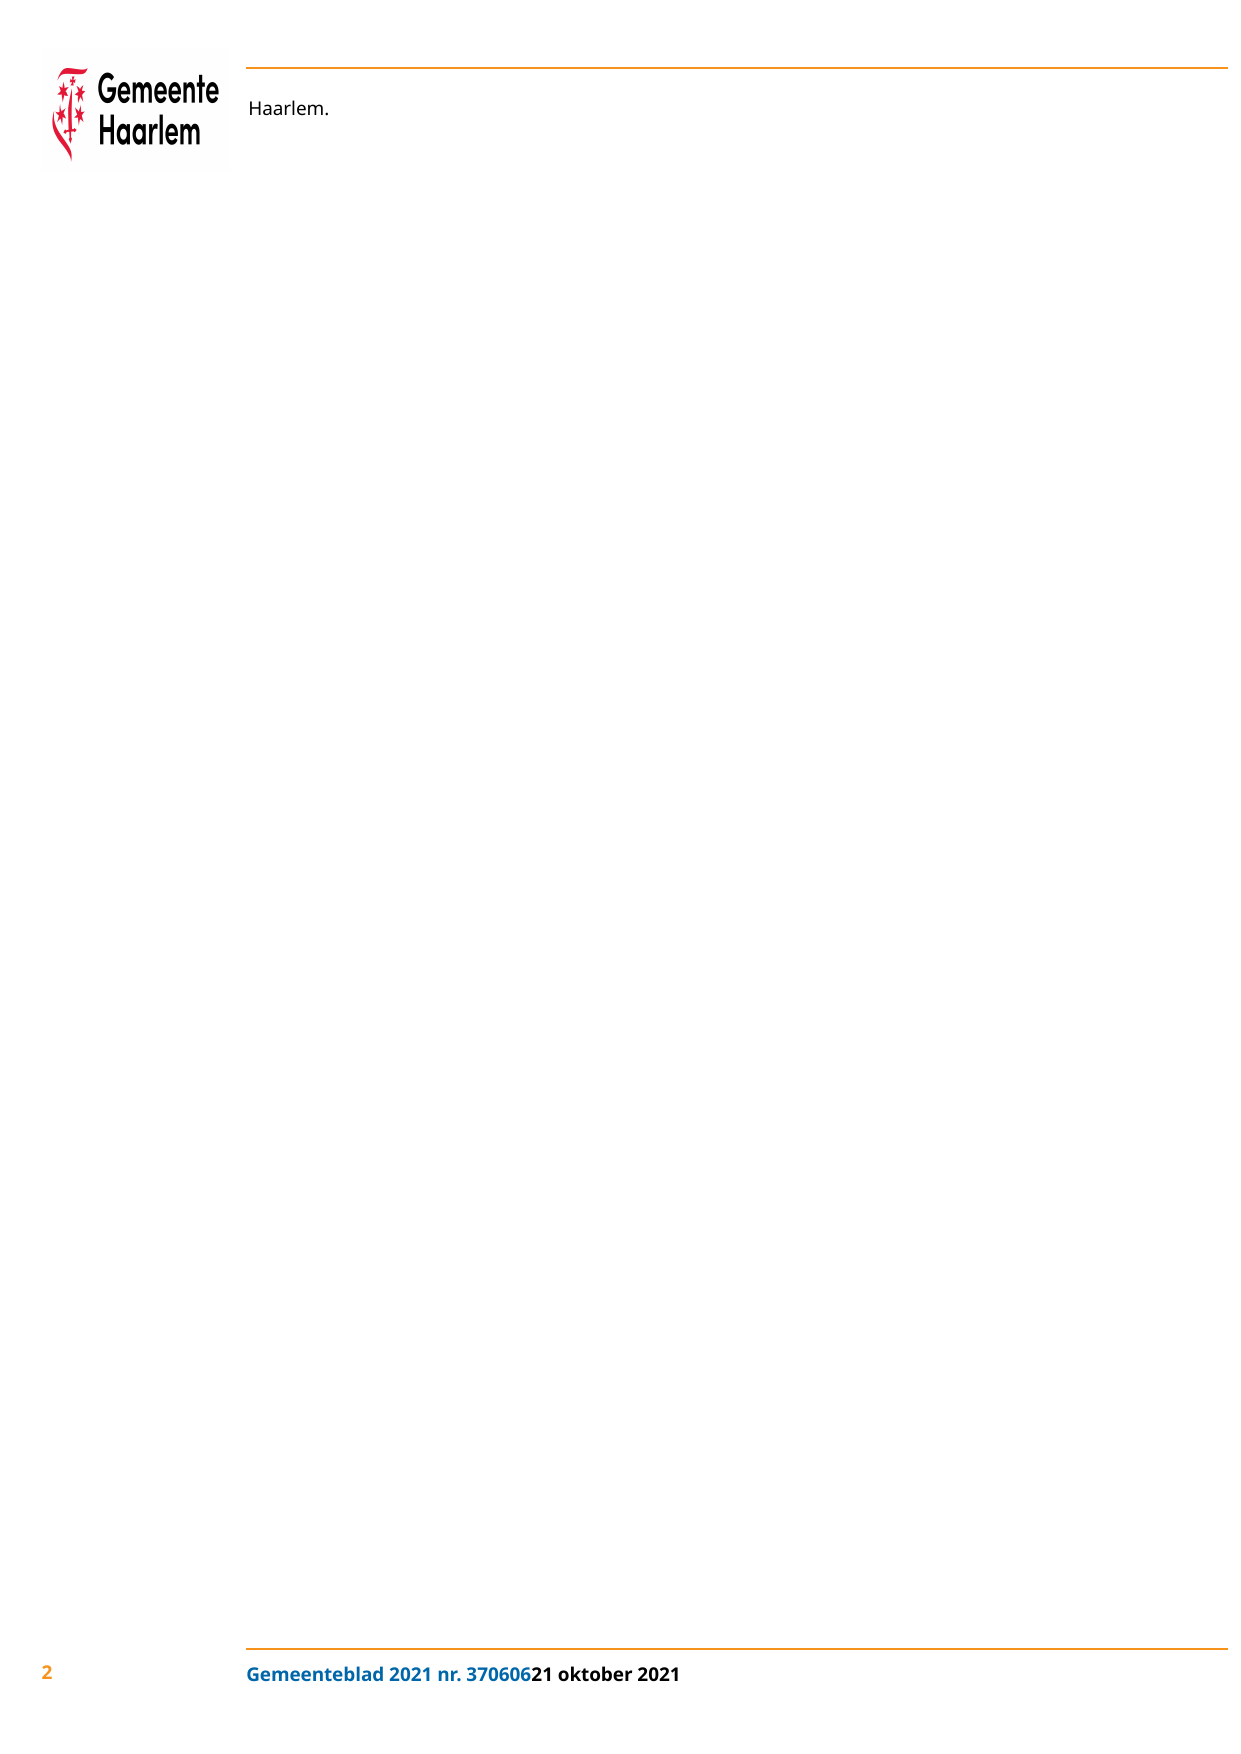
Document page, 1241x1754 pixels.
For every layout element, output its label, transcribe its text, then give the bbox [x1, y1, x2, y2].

text Haarlem. [248, 95, 1152, 121]
picture [41, 47, 231, 172]
